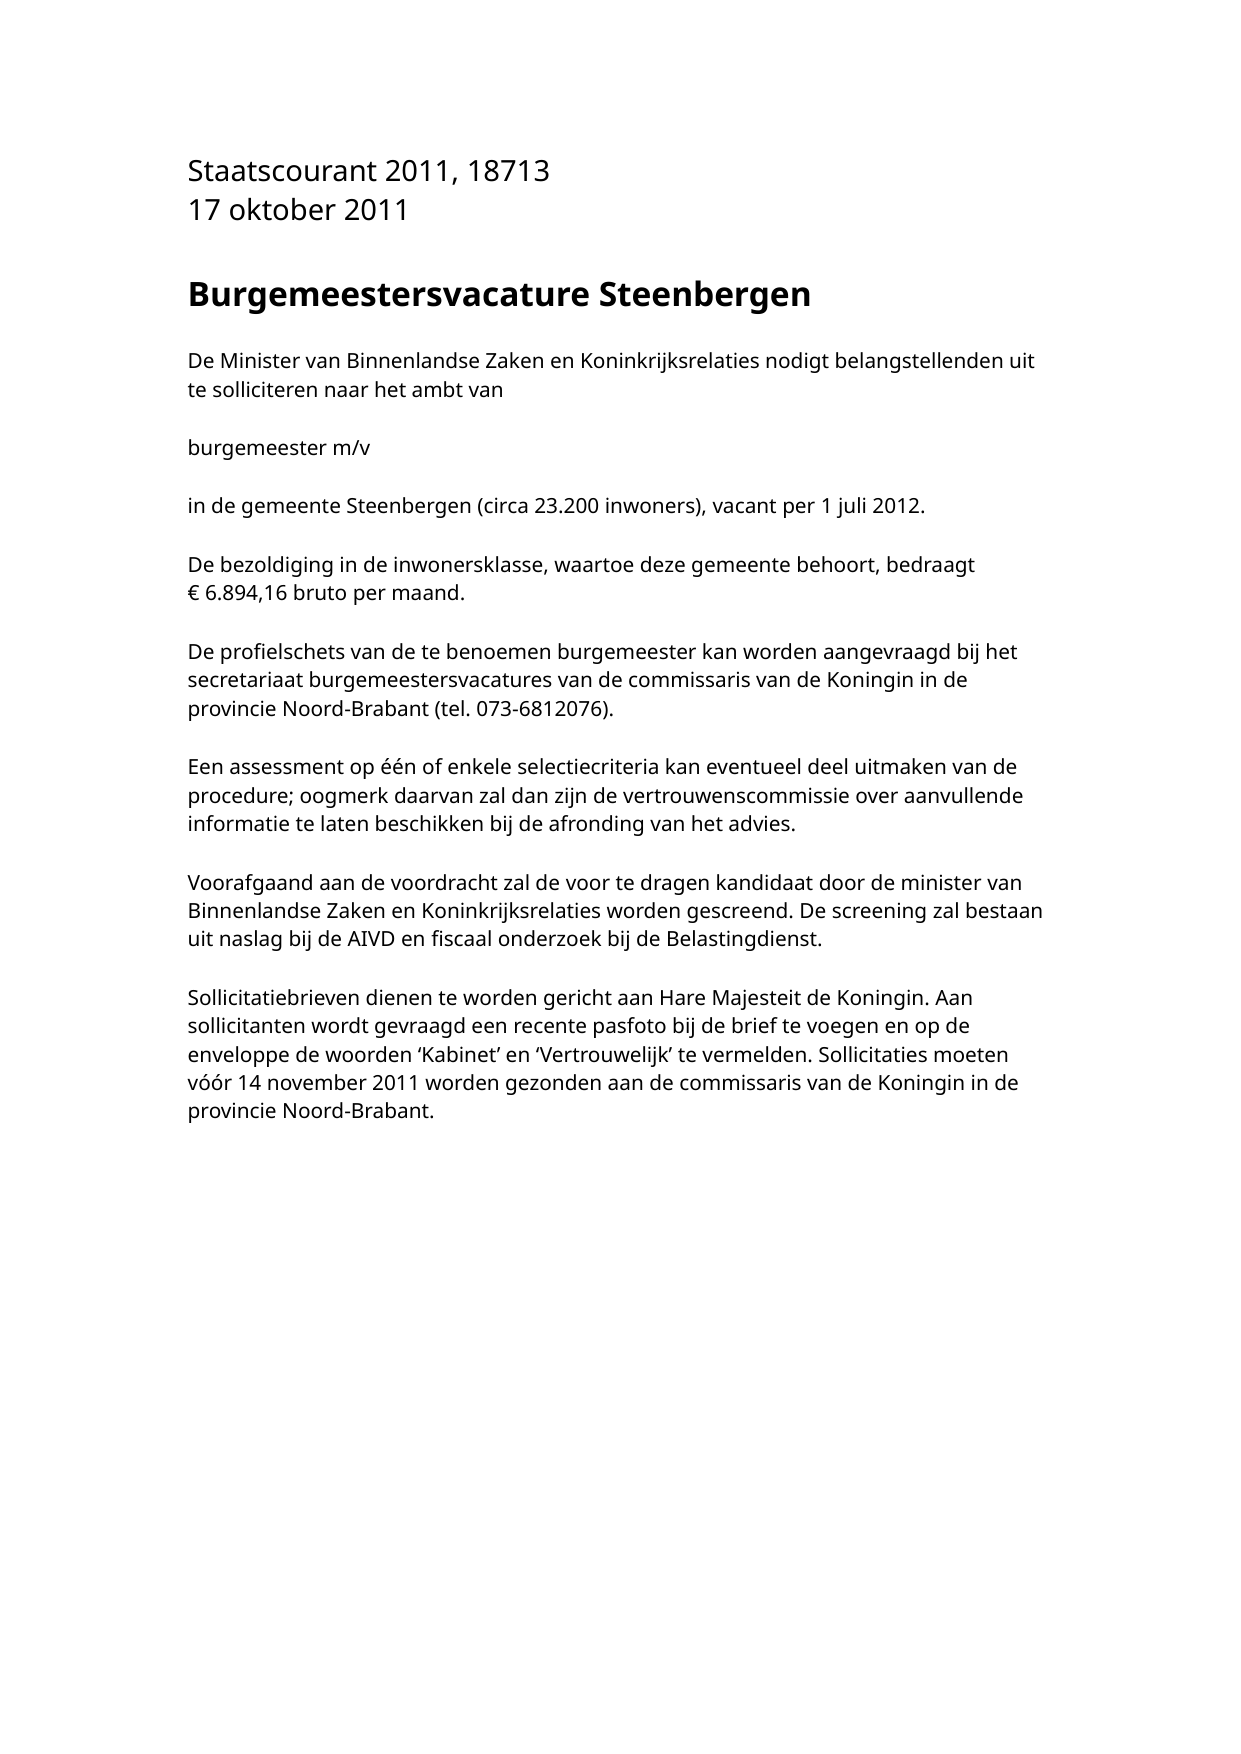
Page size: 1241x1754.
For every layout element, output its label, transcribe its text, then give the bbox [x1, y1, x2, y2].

text Een assessment op één of enkele selectiecriteria kan eventueel deel uitmaken van de procedure; oogmerk daarvan zal dan zijn de vertrouwenscommissie over aanvullende informatie te laten beschikken bij de afronding van het advies. [187, 752, 1053, 838]
text 17 oktober 2011 [187, 190, 1053, 229]
text Staatscourant 2011, 18713 [187, 150, 1053, 190]
text De bezoldiging in de inwonersklasse, waartoe deze gemeente behoort, bedraagt € 6.894,16 bruto per maand. [187, 550, 1053, 607]
text De Minister van Binnenlandse Zaken en Koninkrijksrelaties nodigt belangstellenden uit te solliciteren naar het ambt van [187, 346, 1053, 403]
text De profielschets van de te benoemen burgemeester kan worden aangevraagd bij het secretariaat burgemeestersvacatures van de commissaris van de Koningin in de provincie Noord-Brabant (tel. 073-6812076). [187, 637, 1053, 722]
text Sollicitatiebrieven dienen te worden gericht aan Hare Majesteit de Koningin. Aan sollicitanten wordt gevraagd een recente pasfoto bij de brief te voegen en op de enveloppe de woorden ‘Kabinet’ en ‘Vertrouwelijk’ te vermelden. Sollicitaties moeten vóór 14 november 2011 worden gezonden aan de commissaris van de Koningin in de provincie Noord-Brabant. [187, 983, 1053, 1125]
text in de gemeente Steenbergen (circa 23.200 inwoners), vacant per 1 juli 2012. [187, 492, 1053, 520]
text burgemeester m/v [187, 433, 1053, 462]
subtitle Burgemeestersvacature Steenbergen [187, 271, 1053, 316]
text Voorafgaand aan de voordracht zal de voor te dragen kandidaat door de minister van Binnenlandse Zaken en Koninkrijksrelaties worden gescreend. De screening zal bestaan uit naslag bij de AIVD en fiscaal onderzoek bij de Belastingdienst. [187, 868, 1053, 953]
